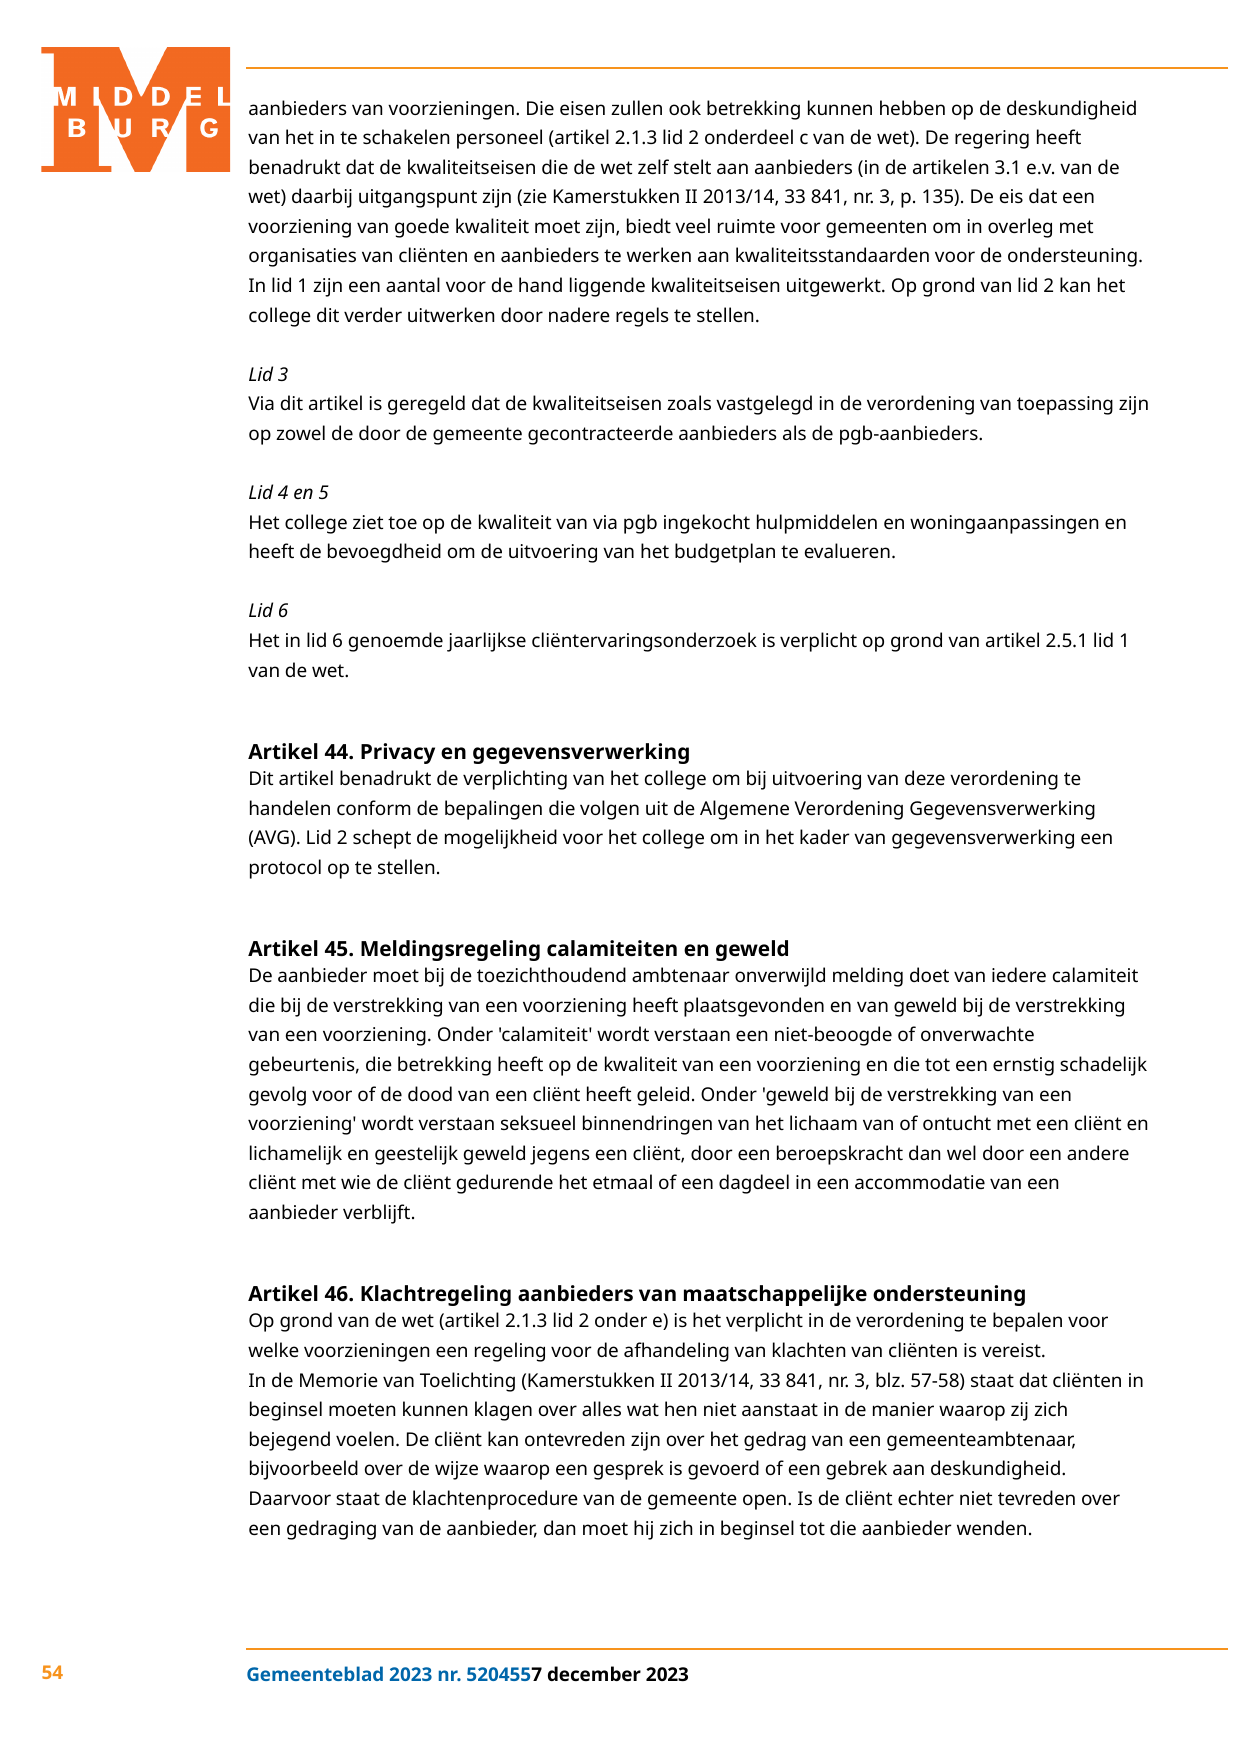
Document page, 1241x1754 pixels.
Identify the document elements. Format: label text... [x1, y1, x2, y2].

text Artikel 44. Privacy en gegevensverwerking [248, 737, 1152, 765]
text Via dit artikel is geregeld dat de kwaliteitseisen zoals vastgelegd in de verordening van toepassing zijn op zowel de door de gemeente gecontracteerde aanbieders als de pgb-aanbieders. [248, 391, 1152, 446]
text In lid 1 zijn een aantal voor de hand liggende kwaliteitseisen uitgewerkt. Op grond van lid 2 kan het college dit verder uitwerken door nadere regels te stellen. [248, 272, 1152, 328]
text Lid 4 en 5 [248, 479, 1152, 505]
text In de Memorie van Toelichting (Kamerstukken II 2013/14, 33 841, nr. 3, blz. 57-58) staat dat cliënten in beginsel moeten kunnen klagen over alles wat hen niet aanstaat in de manier waarop zij zich bejegend voelen. De cliënt kan ontevreden zijn over het gedrag van een gemeenteambtenaar, bijvoorbeeld over de wijze waarop een gesprek is gevoerd of een gebrek aan deskundigheid. Daarvoor staat de klachtenprocedure van de gemeente open. Is de cliënt echter niet tevreden over een gedraging van de aanbieder, dan moet hij zich in beginsel tot die aanbieder wenden. [248, 1367, 1152, 1540]
text aanbieders van voorzieningen. Die eisen zullen ook betrekking kunnen hebben op de deskundigheid van het in te schakelen personeel (artikel 2.1.3 lid 2 onderdeel c van de wet). De regering heeft benadrukt dat de kwaliteitseisen die de wet zelf stelt aan aanbieders (in de artikelen 3.1 e.v. van de wet) daarbij uitgangspunt zijn (zie Kamerstukken II 2013/14, 33 841, nr. 3, p. 135). De eis dat een voorziening van goede kwaliteit moet zijn, biedt veel ruimte voor gemeenten om in overleg met organisaties van cliënten en aanbieders te werken aan kwaliteitsstandaarden voor de ondersteuning. [248, 95, 1152, 268]
text De aanbieder moet bij de toezichthoudend ambtenaar onverwijld melding doet van iedere calamiteit die bij de verstrekking van een voorziening heeft plaatsgevonden en van geweld bij de verstrekking van een voorziening. Onder 'calamiteit' wordt verstaan een niet-beoogde of onverwachte gebeurtenis, die betrekking heeft op de kwaliteit van een voorziening en die tot een ernstig schadelijk gevolg voor of de dood van een cliënt heeft geleid. Onder 'geweld bij de verstrekking van een voorziening' wordt verstaan seksueel binnendringen van het lichaam van of ontucht met een cliënt en lichamelijk en geestelijk geweld jegens een cliënt, door een beroepskracht dan wel door een andere cliënt met wie de cliënt gedurende het etmaal of een dagdeel in een accommodatie van een aanbieder verblijft. [248, 962, 1152, 1225]
text Artikel 45. Meldingsregeling calamiteiten en geweld [248, 934, 1152, 962]
text Op grond van de wet (artikel 2.1.3 lid 2 onder e) is het verplicht in de verordening te bepalen voor welke voorzieningen een regeling voor de afhandeling van klachten van cliënten is vereist. [248, 1308, 1152, 1363]
text Artikel 46. Klachtregeling aanbieders van maatschappelijke ondersteuning [248, 1279, 1152, 1308]
text Lid 3 [248, 361, 1152, 387]
text Het in lid 6 genoemde jaarlijkse cliëntervaringsonderzoek is verplicht op grond van artikel 2.5.1 lid 1 van de wet. [248, 627, 1152, 683]
picture [41, 47, 231, 172]
text Het college ziet toe op de kwaliteit van via pgb ingekocht hulpmiddelen en woningaanpassingen en heeft de bevoegdheid om de uitvoering van het budgetplan te evalueren. [248, 509, 1152, 564]
text Lid 6 [248, 598, 1152, 623]
text Dit artikel benadrukt de verplichting van het college om bij uitvoering van deze verordening te handelen conform de bepalingen die volgen uit de Algemene Verordening Gegevensverwerking (AVG). Lid 2 schept de mogelijkheid voor het college om in het kader van gegevensverwerking een protocol op te stellen. [248, 765, 1152, 880]
